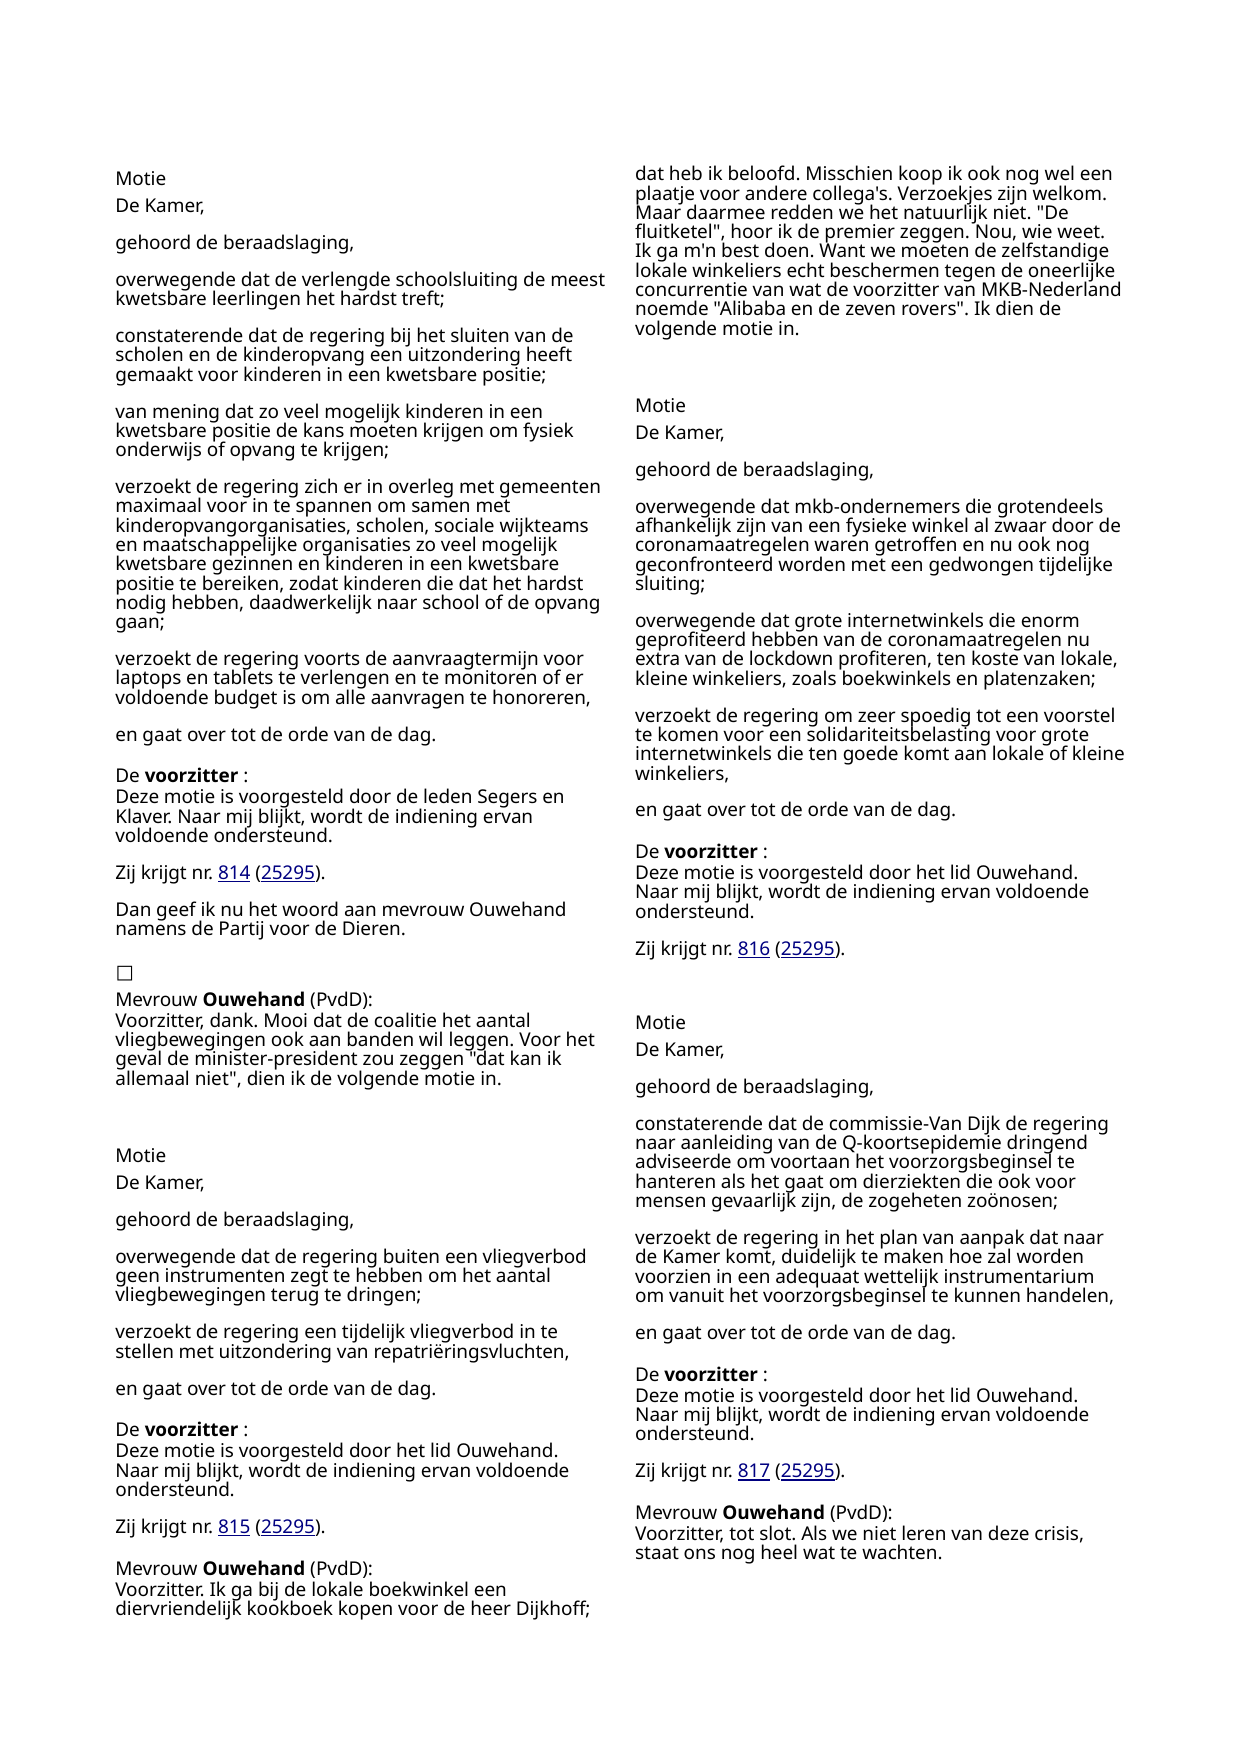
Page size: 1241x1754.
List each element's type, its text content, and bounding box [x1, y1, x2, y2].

text Zij krijgt nr. 817 (25295). [635, 1462, 1125, 1481]
text gehoord de beraadslaging, [115, 234, 605, 253]
text verzoekt de regering in het plan van aanpak dat naar de Kamer komt, duidelijk te maken hoe zal worden voorzien in een adequaat wettelijk instrumentarium om vanuit het voorzorgsbeginsel te kunnen handelen, [635, 1229, 1125, 1306]
text Dan geef ik nu het woord aan mevrouw Ouwehand namens de Partij voor de Dieren. [115, 901, 605, 939]
text Zij krijgt nr. 814 (25295). [115, 864, 605, 883]
text De Kamer, [115, 1174, 605, 1193]
text overwegende dat de verlengde schoolsluiting de meest kwetsbare leerlingen het hardst treft; [115, 271, 605, 309]
text Zij krijgt nr. 815 (25295). [115, 1518, 605, 1537]
text Motie [635, 392, 1125, 418]
text verzoekt de regering om zeer spoedig tot een voorstel te komen voor een solidariteitsbelasting voor grote internetwinkels die ten goede komt aan lokale of kleine winkeliers, [635, 707, 1125, 784]
text gehoord de beraadslaging, [635, 461, 1125, 480]
text De voorzitter : [115, 1417, 605, 1442]
text De voorzitter : [115, 763, 605, 788]
text Deze motie is voorgesteld door het lid Ouwehand. Naar mij blijkt, wordt de indiening ervan voldoende ondersteund. [635, 1387, 1125, 1444]
text Deze motie is voorgesteld door de leden Segers en Klaver. Naar mij blijkt, wordt de indiening ervan voldoende ondersteund. [115, 788, 605, 846]
text verzoekt de regering zich er in overleg met gemeenten maximaal voor in te spannen om samen met kinderopvangorganisaties, scholen, sociale wijkteams en maatschappelijke organisaties zo veel mogelijk kwetsbare gezinnen en kinderen in een kwetsbare positie te bereiken, zodat kinderen die dat het hardst nodig hebben, daadwerkelijk naar school of de opvang gaan; [115, 478, 605, 632]
text en gaat over tot de orde van de dag. [635, 801, 1125, 821]
text Voorzitter, tot slot. Als we niet leren van deze crisis, staat ons nog heel wat te wachten. [635, 1525, 1125, 1563]
text Motie [635, 1009, 1125, 1035]
text dat heb ik beloofd. Misschien koop ik ook nog wel een plaatje voor andere collega's. Verzoekjes zijn welkom. Maar daarmee redden we het natuurlijk niet. "De fluitketel", hoor ik de premier zeggen. Nou, wie weet. Ik ga m'n best doen. Want we moeten de zelfstandige lokale winkeliers echt beschermen tegen de oneerlijke concurrentie van wat de voorzitter van MKB-Nederland noemde "Alibaba en de zeven rovers". Ik dien de volgende motie in. [635, 165, 1125, 339]
text gehoord de beraadslaging, [115, 1211, 605, 1230]
text overwegende dat mkb-ondernemers die grotendeels afhankelijk zijn van een fysieke winkel al zwaar door de coronamaatregelen waren getroffen en nu ook nog geconfronteerd worden met een gedwongen tijdelijke sluiting; [635, 498, 1125, 594]
text De Kamer, [635, 424, 1125, 443]
text Voorzitter. Ik ga bij de lokale boekwinkel een diervriendelijk kookboek kopen voor de heer Dijkhoff; [115, 1581, 605, 1619]
text overwegende dat grote internetwinkels die enorm geprofiteerd hebben van de coronamaatregelen nu extra van de lockdown profiteren, ten koste van lokale, kleine winkeliers, zoals boekwinkels en platenzaken; [635, 612, 1125, 689]
text Motie [115, 1142, 605, 1168]
text De Kamer, [115, 197, 605, 216]
text en gaat over tot de orde van de dag. [635, 1324, 1125, 1343]
text verzoekt de regering een tijdelijk vliegverbod in te stellen met uitzondering van repatriëringsvluchten, [115, 1323, 605, 1362]
text Deze motie is voorgesteld door het lid Ouwehand. Naar mij blijkt, wordt de indiening ervan voldoende ondersteund. [635, 864, 1125, 922]
text Deze motie is voorgesteld door het lid Ouwehand. Naar mij blijkt, wordt de indiening ervan voldoende ondersteund. [115, 1442, 605, 1500]
text constaterende dat de commissie-Van Dijk de regering naar aanleiding van de Q-koortsepidemie dringend adviseerde om voortaan het voorzorgsbeginsel te hanteren als het gaat om dierziekten die ook voor mensen gevaarlijk zijn, de zogeheten zoönosen; [635, 1115, 1125, 1211]
text en gaat over tot de orde van de dag. [115, 726, 605, 745]
text De voorzitter : [635, 838, 1125, 864]
text gehoord de beraadslaging, [635, 1078, 1125, 1097]
text Motie [115, 165, 605, 191]
text Mevrouw Ouwehand (PvdD): [635, 1499, 1125, 1525]
text en gaat over tot de orde van de dag. [115, 1380, 605, 1399]
text van mening dat zo veel mogelijk kinderen in een kwetsbare positie de kans moeten krijgen om fysiek onderwijs of opvang te krijgen; [115, 403, 605, 461]
text Voorzitter, dank. Mooi dat de coalitie het aantal vliegbewegingen ook aan banden wil leggen. Voor het geval de minister-president zou zeggen "dat kan ik allemaal niet", dien ik de volgende motie in. [115, 1012, 605, 1089]
text ⬜ [115, 960, 605, 986]
text Zij krijgt nr. 816 (25295). [635, 940, 1125, 959]
text De voorzitter : [635, 1361, 1125, 1387]
text De Kamer, [635, 1041, 1125, 1060]
text verzoekt de regering voorts de aanvraagtermijn voor laptops en tablets te verlengen en te monitoren of er voldoende budget is om alle aanvragen te honoreren, [115, 650, 605, 708]
text Mevrouw Ouwehand (PvdD): [115, 1555, 605, 1581]
text Mevrouw Ouwehand (PvdD): [115, 986, 605, 1012]
text constaterende dat de regering bij het sluiten van de scholen en de kinderopvang een uitzondering heeft gemaakt voor kinderen in een kwetsbare positie; [115, 327, 605, 385]
text overwegende dat de regering buiten een vliegverbod geen instrumenten zegt te hebben om het aantal vliegbewegingen terug te dringen; [115, 1248, 605, 1306]
